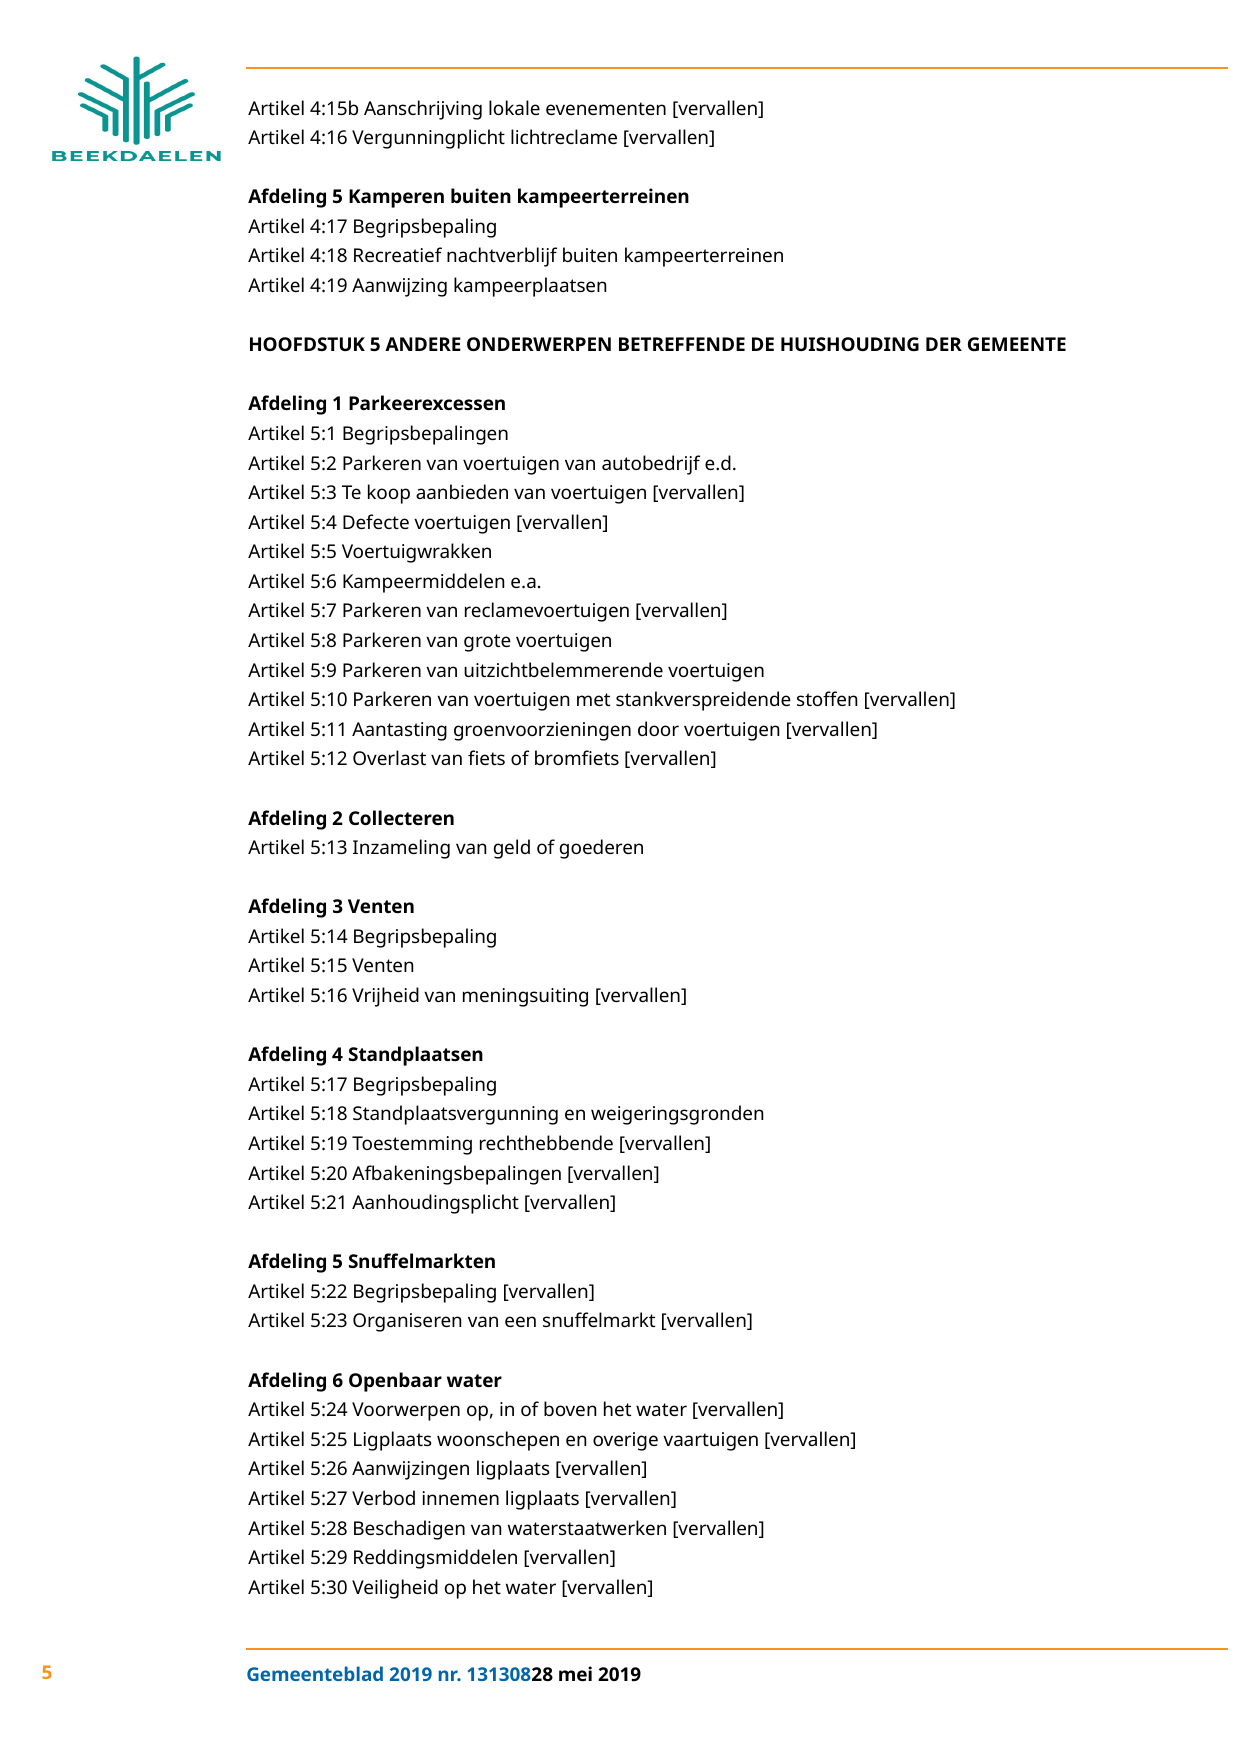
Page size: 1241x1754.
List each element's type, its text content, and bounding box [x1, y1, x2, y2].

text Artikel 5:1 Begripsbepalingen [248, 420, 1152, 446]
text Artikel 5:6 Kampeermiddelen e.a. [248, 568, 1152, 594]
text Artikel 5:14 Begripsbepaling [248, 923, 1152, 949]
text Artikel 5:24 Voorwerpen op, in of boven het water [vervallen] [248, 1396, 1152, 1422]
text Artikel 5:5 Voertuigwrakken [248, 538, 1152, 564]
text Artikel 5:7 Parkeren van reclamevoertuigen [vervallen] [248, 598, 1152, 623]
text Artikel 5:13 Inzameling van geld of goederen [248, 834, 1152, 860]
text Artikel 5:2 Parkeren van voertuigen van autobedrijf e.d. [248, 450, 1152, 476]
text Artikel 5:18 Standplaatsvergunning en weigeringsgronden [248, 1101, 1152, 1126]
text Artikel 5:28 Beschadigen van waterstaatwerken [vervallen] [248, 1515, 1152, 1541]
text Artikel 4:15b Aanschrijving lokale evenementen [vervallen] [248, 95, 1152, 121]
text Artikel 5:26 Aanwijzingen ligplaats [vervallen] [248, 1456, 1152, 1481]
text Artikel 5:15 Venten [248, 953, 1152, 978]
text Artikel 5:10 Parkeren van voertuigen met stankverspreidende stoffen [vervallen] [248, 686, 1152, 712]
text Artikel 5:8 Parkeren van grote voertuigen [248, 627, 1152, 653]
text Artikel 5:20 Afbakeningsbepalingen [vervallen] [248, 1160, 1152, 1186]
text Artikel 5:17 Begripsbepaling [248, 1071, 1152, 1097]
picture [41, 47, 231, 172]
text Artikel 5:23 Organiseren van een snuffelmarkt [vervallen] [248, 1308, 1152, 1333]
text Artikel 5:3 Te koop aanbieden van voertuigen [vervallen] [248, 479, 1152, 505]
text Artikel 5:16 Vrijheid van meningsuiting [vervallen] [248, 982, 1152, 1008]
text Artikel 5:12 Overlast van fiets of bromfiets [vervallen] [248, 746, 1152, 771]
text Artikel 4:19 Aanwijzing kampeerplaatsen [248, 272, 1152, 298]
text Afdeling 5 Kamperen buiten kampeerterreinen [248, 183, 1152, 209]
text Artikel 5:30 Veiligheid op het water [vervallen] [248, 1574, 1152, 1600]
text Artikel 4:16 Vergunningplicht lichtreclame [vervallen] [248, 124, 1152, 150]
text Afdeling 1 Parkeerexcessen [248, 391, 1152, 416]
text HOOFDSTUK 5 ANDERE ONDERWERPEN BETREFFENDE DE HUISHOUDING DER GEMEENTE [248, 331, 1152, 357]
text Artikel 5:4 Defecte voertuigen [vervallen] [248, 509, 1152, 535]
text Artikel 5:29 Reddingsmiddelen [vervallen] [248, 1544, 1152, 1570]
text Artikel 5:11 Aantasting groenvoorzieningen door voertuigen [vervallen] [248, 716, 1152, 742]
text Afdeling 2 Collecteren [248, 805, 1152, 831]
text Artikel 4:17 Begripsbepaling [248, 213, 1152, 239]
text Artikel 5:9 Parkeren van uitzichtbelemmerende voertuigen [248, 657, 1152, 683]
text Afdeling 4 Standplaatsen [248, 1041, 1152, 1067]
text Artikel 5:25 Ligplaats woonschepen en overige vaartuigen [vervallen] [248, 1426, 1152, 1452]
text Artikel 5:21 Aanhoudingsplicht [vervallen] [248, 1189, 1152, 1215]
text Afdeling 5 Snuffelmarkten [248, 1248, 1152, 1274]
text Artikel 5:22 Begripsbepaling [vervallen] [248, 1278, 1152, 1304]
text Artikel 4:18 Recreatief nachtverblijf buiten kampeerterreinen [248, 243, 1152, 268]
text Artikel 5:27 Verbod innemen ligplaats [vervallen] [248, 1485, 1152, 1511]
text Afdeling 3 Venten [248, 893, 1152, 919]
text Afdeling 6 Openbaar water [248, 1367, 1152, 1393]
text Artikel 5:19 Toestemming rechthebbende [vervallen] [248, 1130, 1152, 1156]
